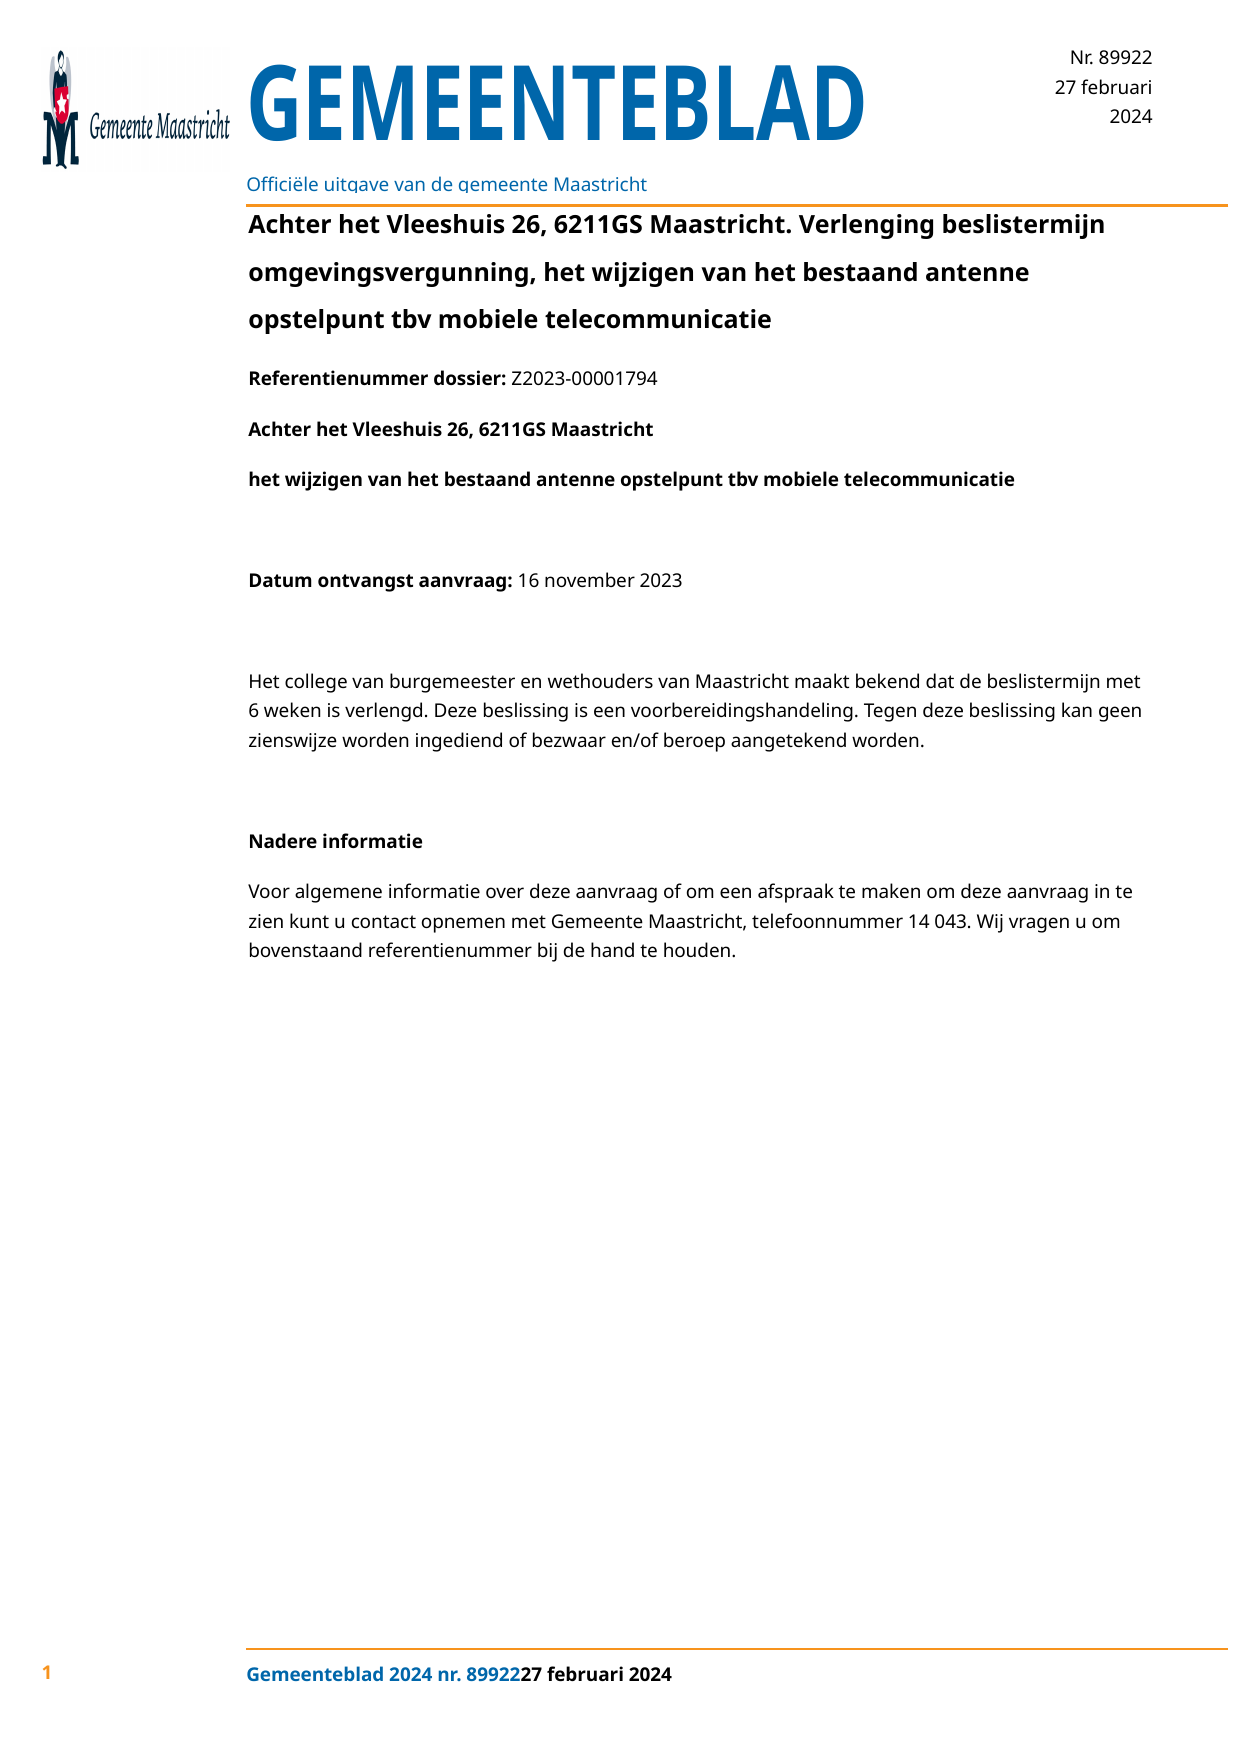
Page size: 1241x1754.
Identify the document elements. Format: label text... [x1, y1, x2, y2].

text het wijzigen van het bestaand antenne opstelpunt tbv mobiele telecommunicatie [248, 466, 1152, 492]
text Referentienummer dossier: Z2023-00001794 [248, 366, 1152, 391]
text Achter het Vleeshuis 26, 6211GS Maastricht. Verlenging beslistermijn omgevingsvergunning, het wijzigen van het bestaand antenne opstelpunt tbv mobiele telecommunicatie [248, 207, 1152, 336]
text Nadere informatie [248, 828, 1152, 854]
text Datum ontvangst aanvraag: 16 november 2023 [248, 567, 1152, 593]
text Achter het Vleeshuis 26, 6211GS Maastricht [248, 416, 1152, 442]
text Het college van burgemeester en wethouders van Maastricht maakt bekend dat de beslistermijn met 6 weken is verlengd. Deze beslissing is een voorbereidingshandeling. Tegen deze beslissing kan geen zienswijze worden ingediend of bezwaar en/of beroep aangetekend worden. [248, 668, 1152, 753]
picture [41, 47, 231, 172]
text Voor algemene informatie over deze aanvraag of om een afspraak te maken om deze aanvraag in te zien kunt u contact opnemen met Gemeente Maastricht, telefoonnummer 14 043. Wij vragen u om bovenstaand referentienummer bij de hand te houden. [248, 878, 1152, 963]
